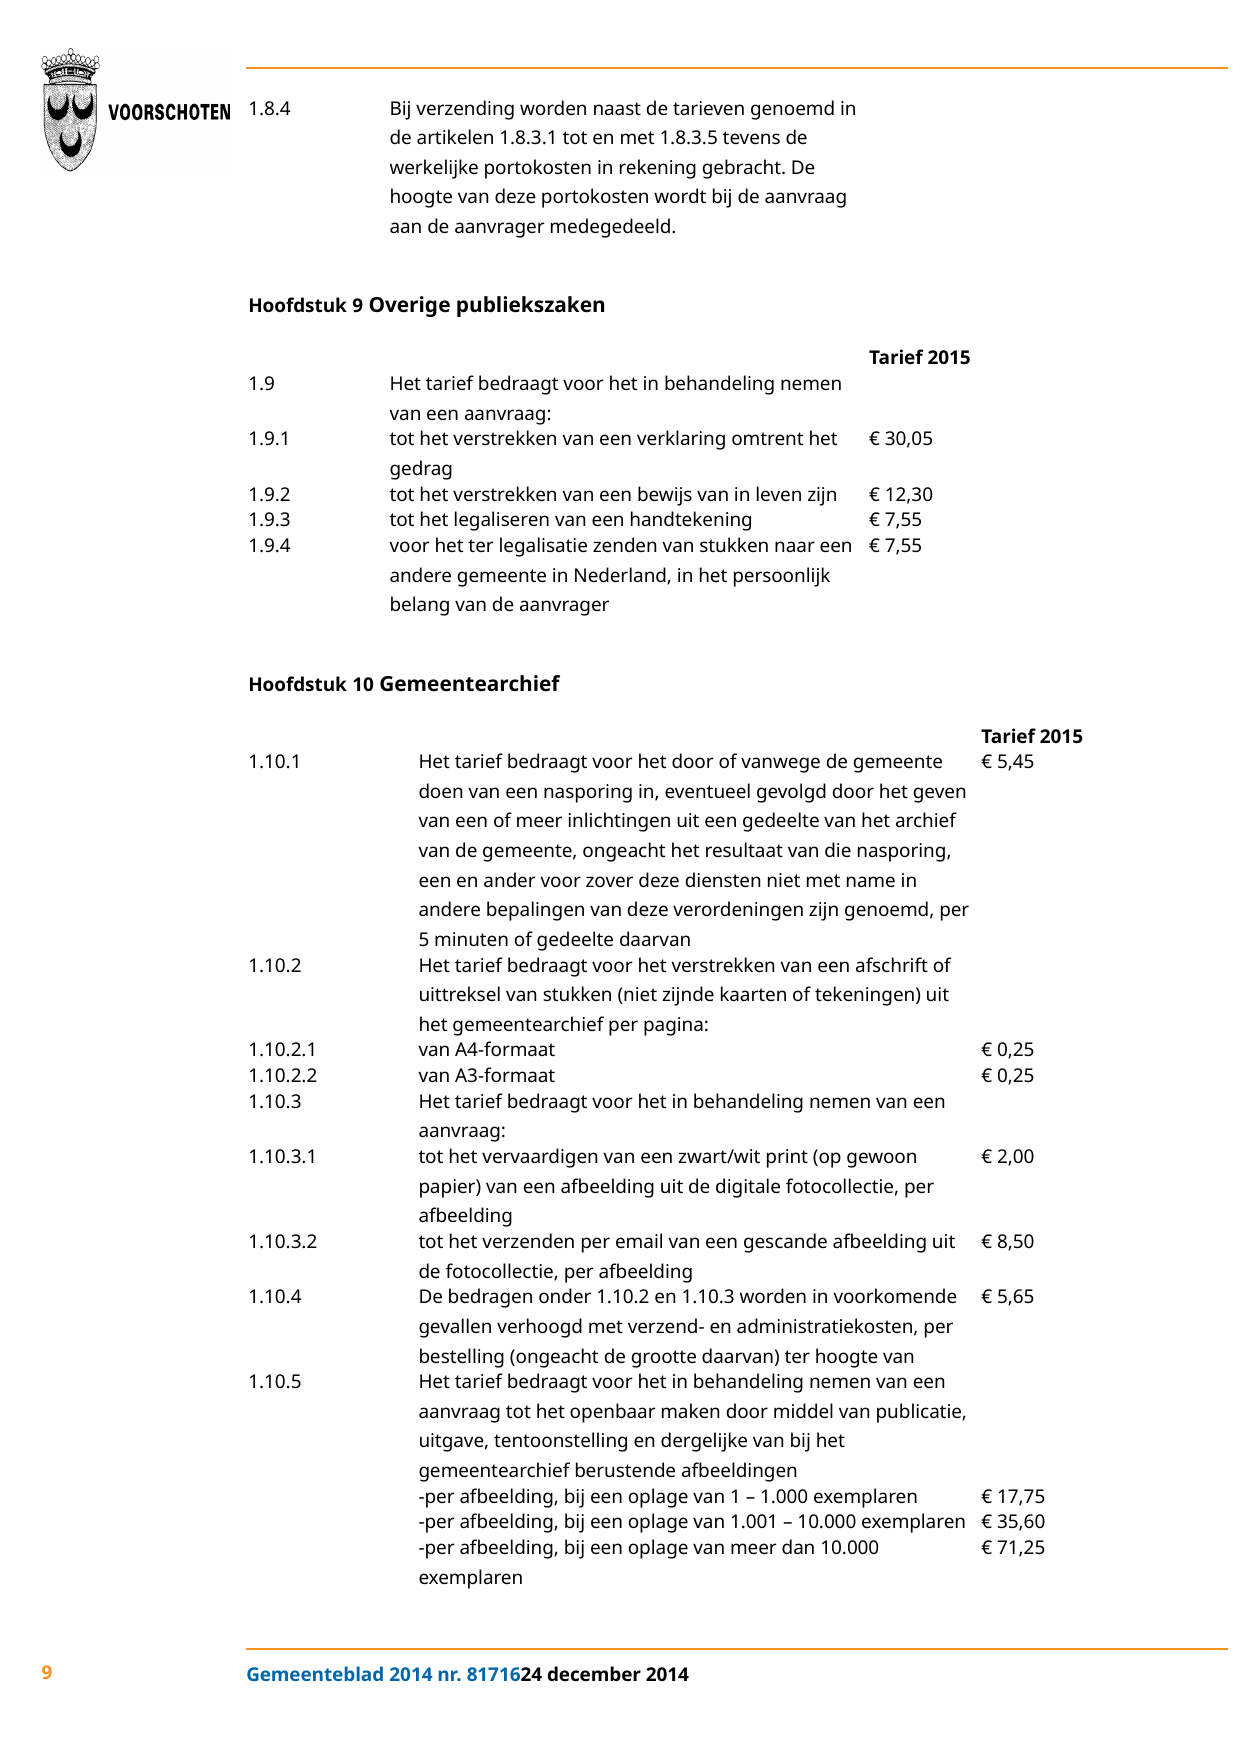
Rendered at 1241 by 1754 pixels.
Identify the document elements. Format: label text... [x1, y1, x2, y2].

table_cell [248, 1483, 418, 1509]
table_cell -per afbeelding, bij een oplage van meer dan 10.000 exemplaren [418, 1535, 981, 1590]
table_cell € 12,30 [869, 481, 1152, 507]
table_cell 1.10.2.1 [248, 1037, 418, 1062]
table_cell 1.10.3.2 [248, 1228, 418, 1284]
table_cell Bij verzending worden naast de tarieven genoemd in de artikelen 1.8.3.1 tot en met 1.8.3.5 tevens de werkelijke portokosten in rekening gebracht. De hoogte van deze portokosten wordt bij de aanvraag aan de aanvrager medegedeeld. [389, 95, 869, 239]
table_cell 1.9.2 [248, 481, 389, 507]
table_cell 1.9.4 [248, 532, 389, 617]
table_cell 1.10.2 [248, 952, 418, 1037]
table_cell [869, 95, 1152, 239]
table_cell van A3-formaat [418, 1063, 981, 1088]
table_cell € 71,25 [981, 1535, 1152, 1590]
table_header Tarief 2015 [869, 345, 1010, 370]
table_cell Het tarief bedraagt voor het in behandeling nemen van een aanvraag: [389, 370, 869, 426]
table_cell tot het verzenden per email van een gescande afbeelding uit de fotocollectie, per afbeelding [418, 1228, 981, 1284]
table_cell 1.10.4 [248, 1284, 418, 1368]
table_cell -per afbeelding, bij een oplage van 1 – 1.000 exemplaren [418, 1483, 981, 1509]
table_cell € 0,25 [981, 1037, 1152, 1062]
table_cell 1.9.1 [248, 426, 389, 481]
table_header [418, 723, 981, 748]
table_cell € 35,60 [981, 1509, 1152, 1534]
table_cell Het tarief bedraagt voor het in behandeling nemen van een aanvraag: [418, 1088, 981, 1143]
table_cell tot het verstrekken van een verklaring omtrent het gedrag [389, 426, 869, 481]
table_cell 1.10.2.2 [248, 1063, 418, 1088]
table_header Tarief 2015 [981, 723, 1152, 748]
table_cell Het tarief bedraagt voor het verstrekken van een afschrift of uittreksel van stukken (niet zijnde kaarten of tekeningen) uit het gemeentearchief per pagina: [418, 952, 981, 1037]
table_cell De bedragen onder 1.10.2 en 1.10.3 worden in voorkomende gevallen verhoogd met verzend- en administratiekosten, per bestelling (ongeacht de grootte daarvan) ter hoogte van [418, 1284, 981, 1368]
table_cell € 2,00 [981, 1144, 1152, 1228]
table_cell [869, 370, 1152, 426]
table_cell € 7,55 [869, 532, 1152, 617]
table_cell € 8,50 [981, 1228, 1152, 1284]
table_cell € 5,45 [981, 749, 1152, 952]
table_cell [981, 1369, 1152, 1483]
table_cell € 30,05 [869, 426, 1152, 481]
table_cell € 0,25 [981, 1063, 1152, 1088]
table_cell 1.10.1 [248, 749, 418, 952]
table_cell tot het verstrekken van een bewijs van in leven zijn [389, 481, 869, 507]
table_cell € 17,75 [981, 1483, 1152, 1509]
table_header [248, 723, 418, 748]
text Hoofdstuk 9 Overige publiekszaken [248, 290, 1152, 319]
table_cell tot het vervaardigen van een zwart/wit print (op gewoon papier) van een afbeelding uit de digitale fotocollectie, per afbeelding [418, 1144, 981, 1228]
table_cell tot het legaliseren van een handtekening [389, 507, 869, 532]
table_cell 1.8.4 [248, 95, 389, 239]
table_cell [981, 1088, 1152, 1143]
table_cell 1.10.5 [248, 1369, 418, 1483]
table_cell € 7,55 [869, 507, 1152, 532]
table_cell Het tarief bedraagt voor het in behandeling nemen van een aanvraag tot het openbaar maken door middel van publicatie, uitgave, tentoonstelling en dergelijke van bij het gemeentearchief berustende afbeeldingen [418, 1369, 981, 1483]
table_header [248, 345, 389, 370]
table_cell -per afbeelding, bij een oplage van 1.001 – 10.000 exemplaren [418, 1509, 981, 1534]
table_cell [981, 952, 1152, 1037]
table_cell voor het ter legalisatie zenden van stukken naar een andere gemeente in Nederland, in het persoonlijk belang van de aanvrager [389, 532, 869, 617]
table_cell 1.9.3 [248, 507, 389, 532]
table_cell € 5,65 [981, 1284, 1152, 1368]
table_cell Het tarief bedraagt voor het door of vanwege de gemeente doen van een nasporing in, eventueel gevolgd door het geven van een of meer inlichtingen uit een gedeelte van het archief van de gemeente, ongeacht het resultaat van die nasporing, een en ander voor zover deze diensten niet met name in andere bepalingen van deze verordeningen zijn genoemd, per 5 minuten of gedeelte daarvan [418, 749, 981, 952]
table_cell 1.9 [248, 370, 389, 426]
table_header [389, 345, 869, 370]
text Hoofdstuk 10 Gemeentearchief [248, 669, 1152, 697]
table_cell [248, 1535, 418, 1590]
table_cell van A4-formaat [418, 1037, 981, 1062]
table_cell [248, 1509, 418, 1534]
table_cell 1.10.3 [248, 1088, 418, 1143]
picture [41, 47, 231, 172]
table_cell 1.10.3.1 [248, 1144, 418, 1228]
